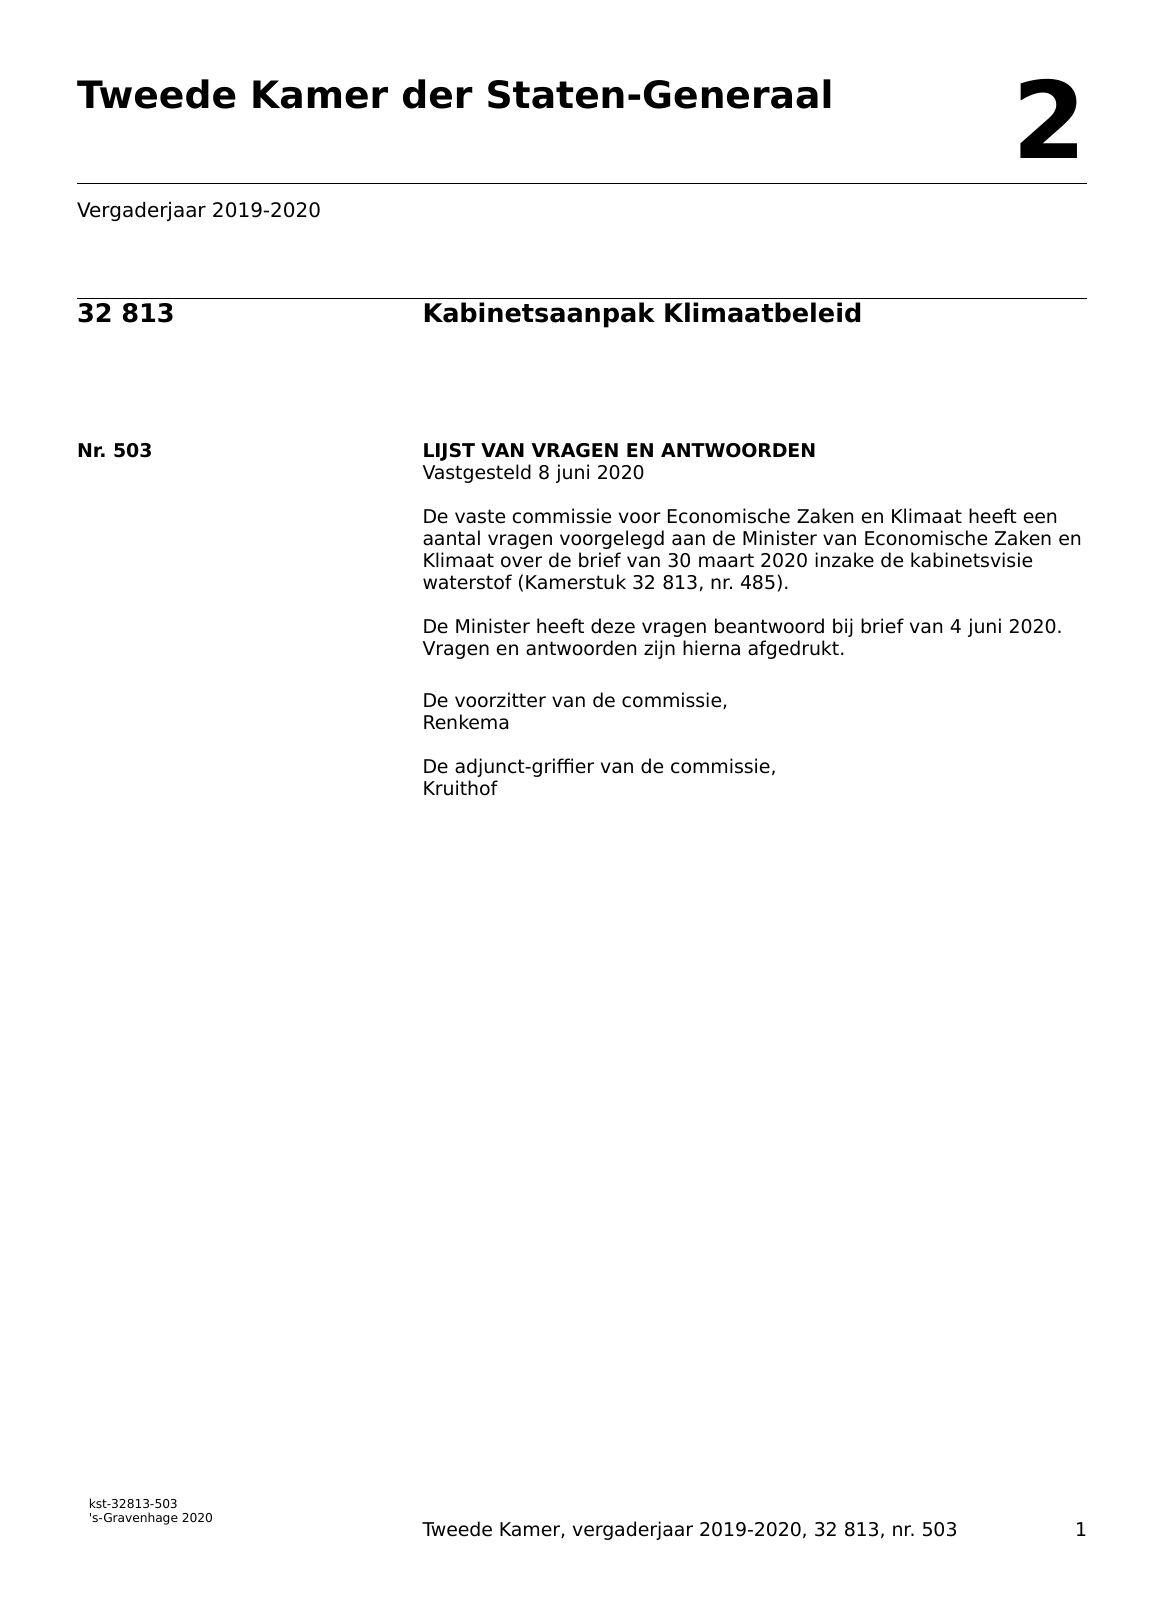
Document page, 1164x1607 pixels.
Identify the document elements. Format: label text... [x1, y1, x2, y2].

text De vaste commissie voor Economische Zaken en Klimaat heeft een aantal vragen voorgelegd aan de Minister van Economische Zaken en Klimaat over de brief van 30 maart 2020 inzake de kabinetsvisie waterstof (Kamerstuk 32 813, nr. 485). [422, 506, 1087, 594]
text kst-32813-503 [88, 1497, 323, 1511]
subtitle 32 813 Kabinetsaanpak Klimaatbeleid [77, 299, 1087, 329]
text 's-Gravenhage 2020 [88, 1511, 323, 1525]
table_header Tweede Kamer der Staten-Generaal [77, 59, 886, 183]
text De adjunct-griffier van de commissie, Kruithof [422, 756, 1087, 800]
text De Minister heeft deze vragen beantwoord bij brief van 4 juni 2020. Vragen en antwoorden zijn hierna afgedrukt. [422, 616, 1087, 660]
text De voorzitter van de commissie, Renkema [422, 690, 1087, 734]
table_header 2 [886, 59, 1087, 183]
text Vastgesteld 8 juni 2020 [422, 462, 1087, 484]
table_cell Vergaderjaar 2019-2020 [77, 184, 1087, 298]
subtitle Nr. 503 LIJST VAN VRAGEN EN ANTWOORDEN [77, 440, 1087, 462]
